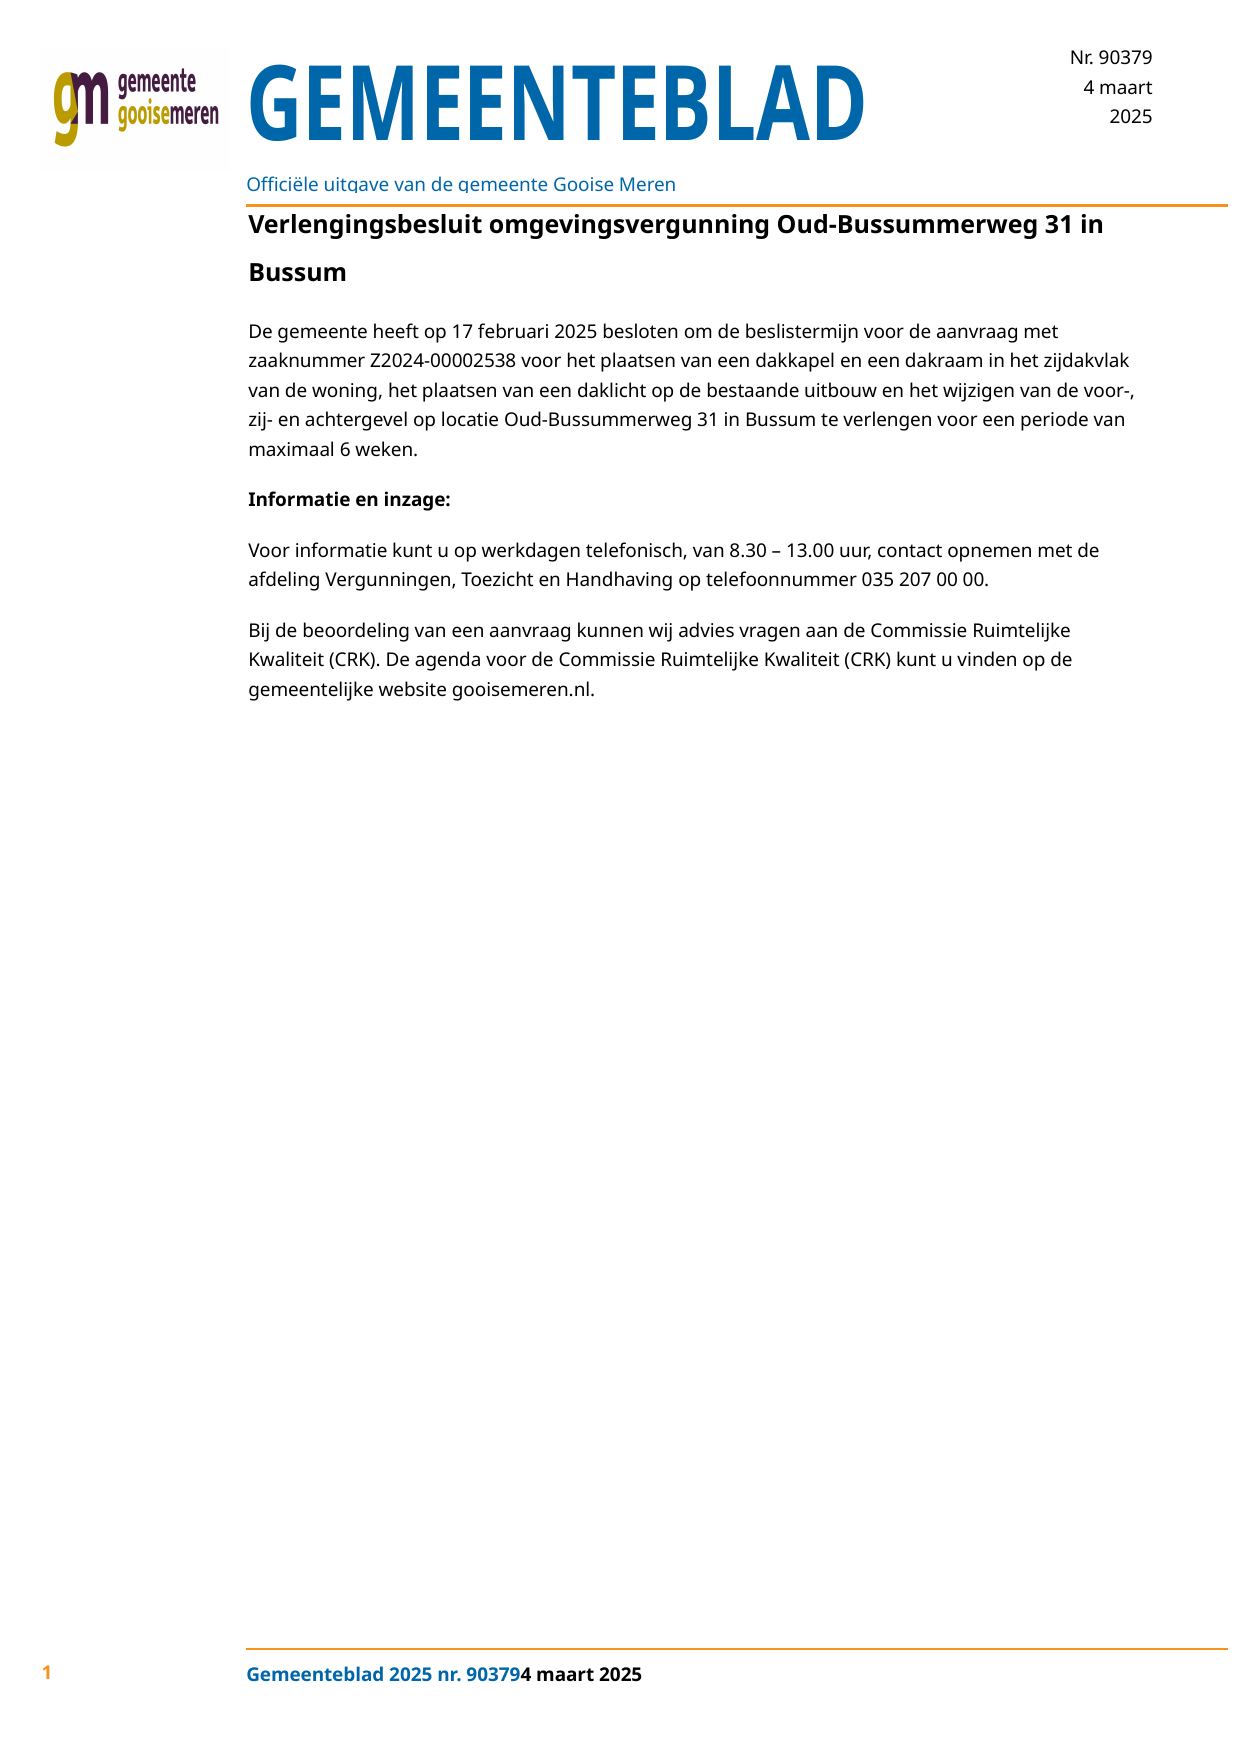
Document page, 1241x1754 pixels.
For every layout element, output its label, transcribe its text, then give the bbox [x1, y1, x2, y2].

text Bij de beoordeling van een aanvraag kunnen wij advies vragen aan de Commissie Ruimtelijke Kwaliteit (CRK). De agenda voor de Commissie Ruimtelijke Kwaliteit (CRK) kunt u vinden op de gemeentelijke website gooisemeren.nl. [248, 617, 1152, 702]
text Informatie en inzage: [248, 487, 1152, 512]
text Verlengingsbesluit omgevingsvergunning Oud-Bussummerweg 31 in Bussum [248, 207, 1152, 288]
text Voor informatie kunt u op werkdagen telefonisch, van 8.30 – 13.00 uur, contact opnemen met de afdeling Vergunningen, Toezicht en Handhaving op telefoonnummer 035 207 00 00. [248, 537, 1152, 592]
text De gemeente heeft op 17 februari 2025 besloten om de beslistermijn voor de aanvraag met zaaknummer Z2024-00002538 voor het plaatsen van een dakkapel en een dakraam in het zijdakvlak van de woning, het plaatsen van een daklicht op de bestaande uitbouw en het wijzigen van de voor-, zij- en achtergevel op locatie Oud-Bussummerweg 31 in Bussum te verlengen voor een periode van maximaal 6 weken. [248, 318, 1152, 462]
picture [41, 47, 231, 172]
